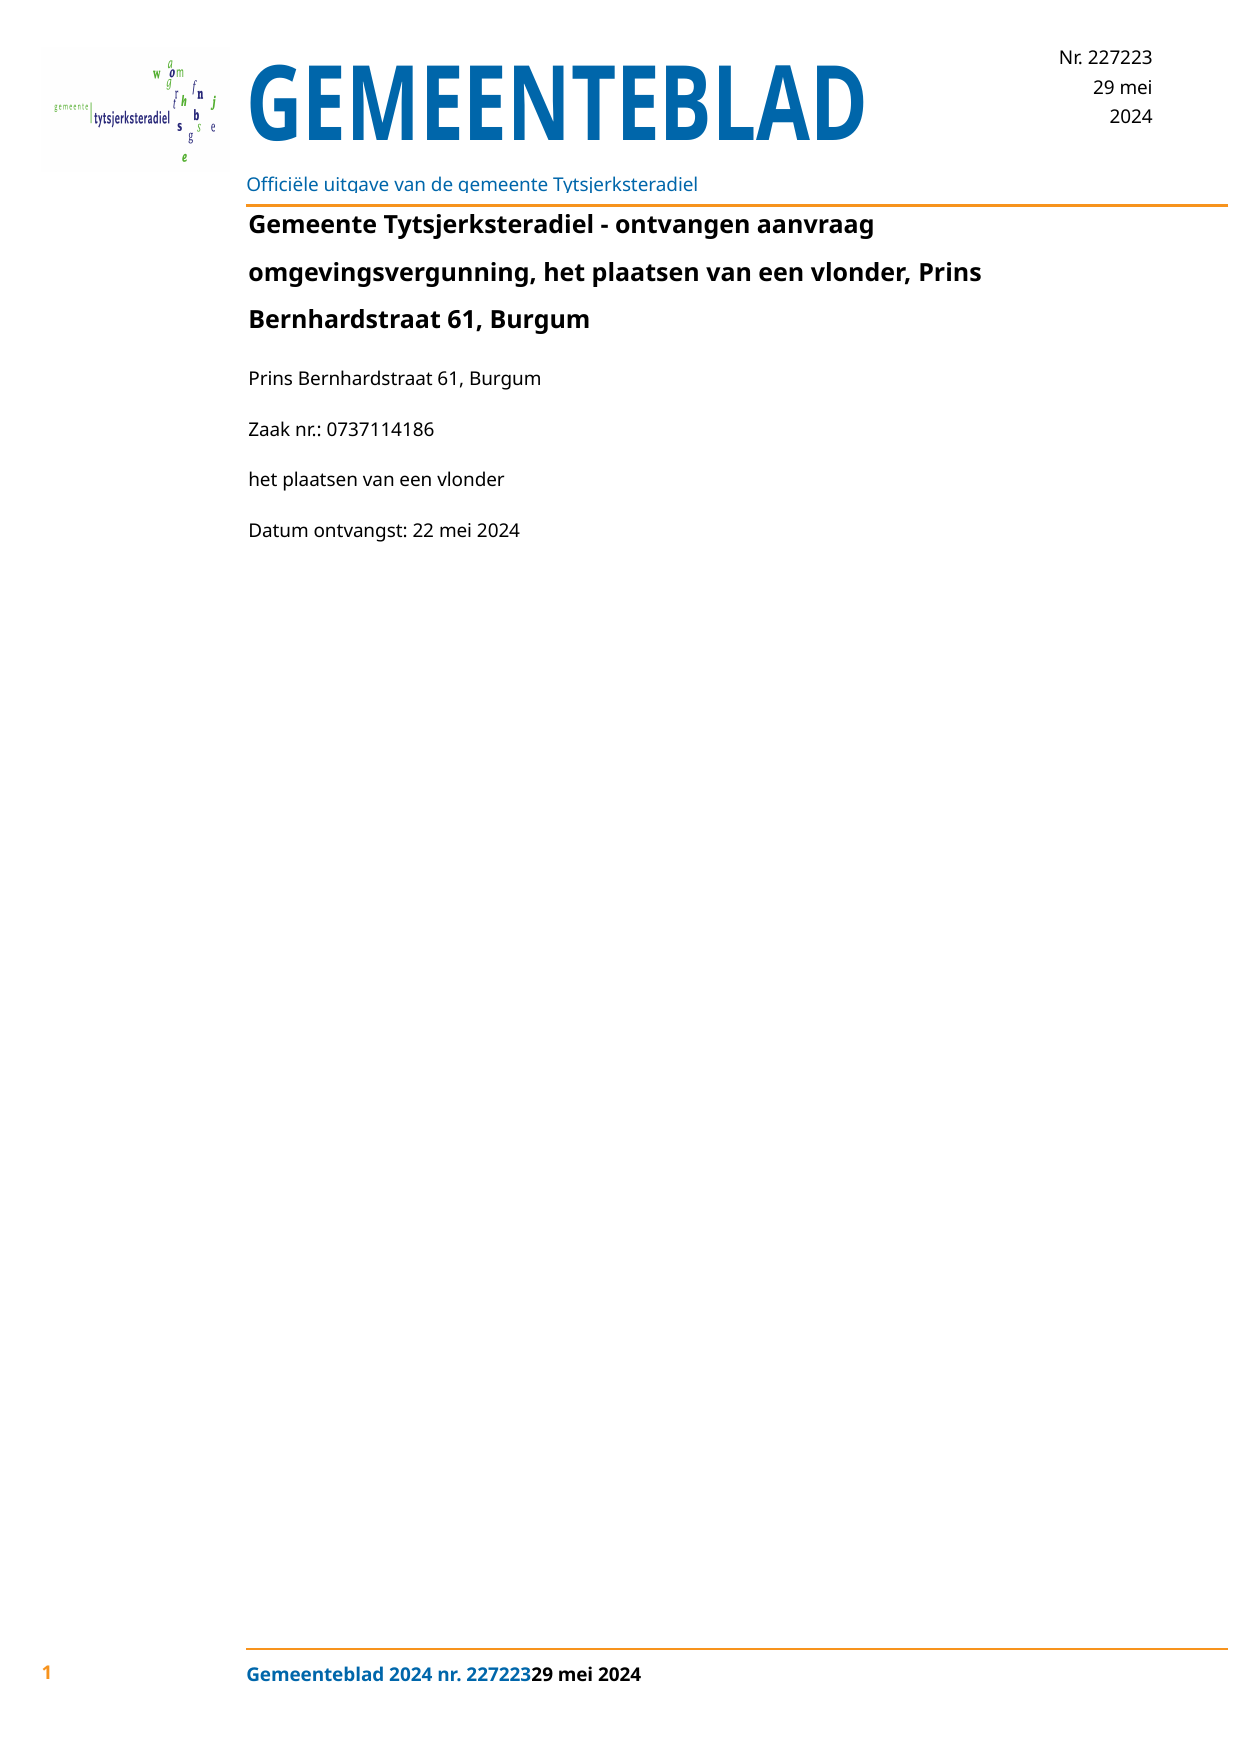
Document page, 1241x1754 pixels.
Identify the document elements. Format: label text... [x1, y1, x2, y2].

text Prins Bernhardstraat 61, Burgum [248, 366, 1152, 391]
text het plaatsen van een vlonder [248, 466, 1152, 492]
text Zaak nr.: 0737114186 [248, 416, 1152, 442]
picture [41, 47, 231, 172]
text Datum ontvangst: 22 mei 2024 [248, 517, 1152, 542]
text Gemeente Tytsjerksteradiel - ontvangen aanvraag omgevingsvergunning, het plaatsen van een vlonder, Prins Bernhardstraat 61, Burgum [248, 207, 1152, 336]
